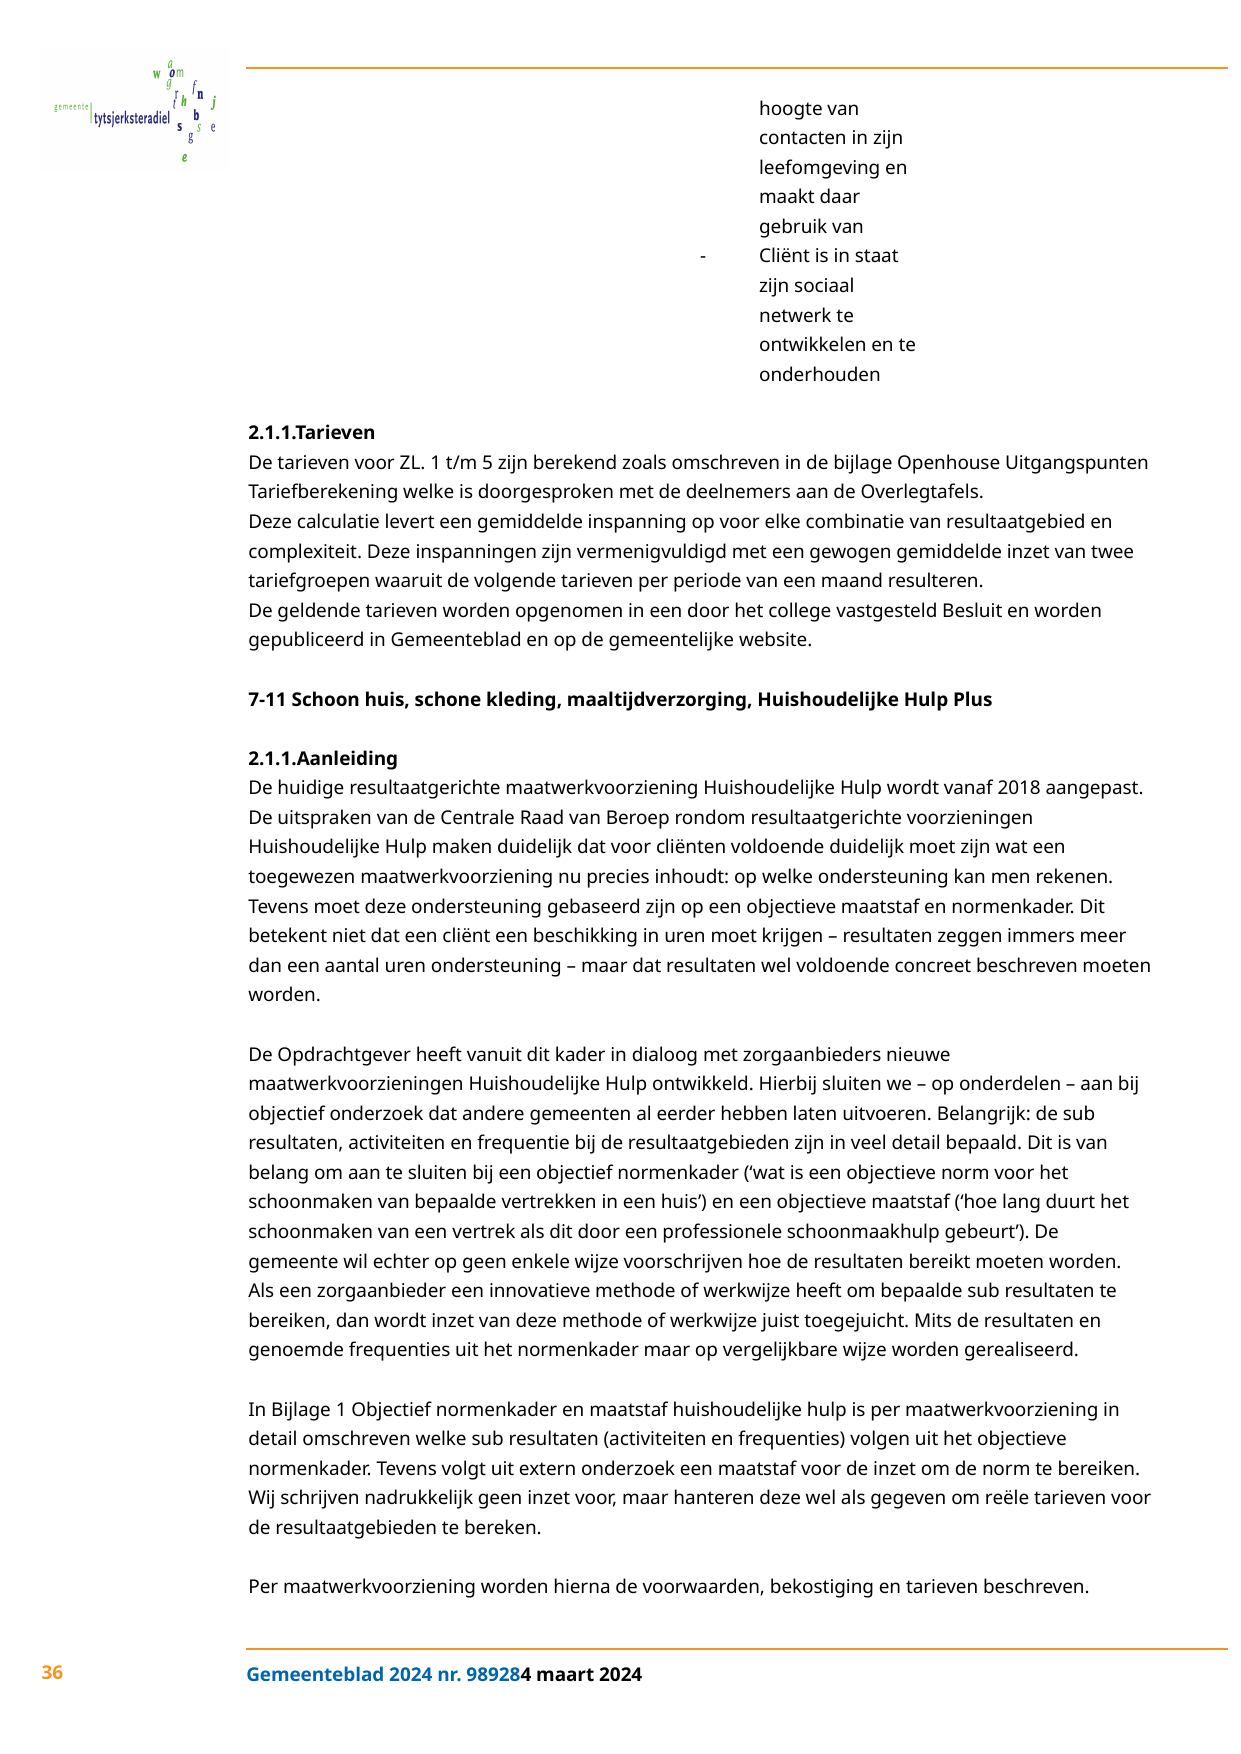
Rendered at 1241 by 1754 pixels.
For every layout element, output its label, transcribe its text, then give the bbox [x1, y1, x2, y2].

text 2.1.1.Tarieven [248, 419, 1152, 445]
text 2.1.1.Aanleiding [248, 745, 1152, 771]
table_cell [926, 95, 1152, 387]
text De huidige resultaatgerichte maatwerkvoorziening Huishoudelijke Hulp wordt vanaf 2018 aangepast. De uitspraken van de Centrale Raad van Beroep rondom resultaatgerichte voorzieningen Huishoudelijke Hulp maken duidelijk dat voor cliënten voldoende duidelijk moet zijn wat een toegewezen maatwerkvoorziening nu precies inhoudt: op welke ondersteuning kan men rekenen. Tevens moet deze ondersteuning gebaseerd zijn op een objectieve maatstaf en normenkader. Dit betekent niet dat een cliënt een beschikking in uren moet krijgen – resultaten zeggen immers meer dan een aantal uren ondersteuning – maar dat resultaten wel voldoende concreet beschreven moeten worden. [248, 774, 1152, 1007]
text 7-11 Schoon huis, schone kleding, maaltijdverzorging, Huishoudelijke Hulp Plus [248, 686, 1152, 712]
text In Bijlage 1 Objectief normenkader en maatstaf huishoudelijke hulp is per maatwerkvoorziening in detail omschreven welke sub resultaten (activiteiten en frequenties) volgen uit het objectieve normenkader. Tevens volgt uit extern onderzoek een maatstaf voor de inzet om de norm te bereiken. Wij schrijven nadrukkelijk geen inzet voor, maar hanteren deze wel als gegeven om reële tarieven voor de resultaatgebieden te bereken. [248, 1396, 1152, 1540]
table_cell [248, 95, 474, 387]
picture [41, 47, 231, 172]
text De geldende tarieven worden opgenomen in een door het college vastgesteld Besluit en worden gepubliceerd in Gemeenteblad en op de gemeentelijke website. [248, 597, 1152, 652]
table_cell [474, 95, 700, 387]
text De tarieven voor ZL. 1 t/m 5 zijn berekend zoals omschreven in de bijlage Openhouse Uitgangspunten Tariefberekening welke is doorgesproken met de deelnemers aan de Overlegtafels. [248, 449, 1152, 504]
text Deze calculatie levert een gemiddelde inspanning op voor elke combinatie van resultaatgebied en complexiteit. Deze inspanningen zijn vermenigvuldigd met een gewogen gemiddelde inzet van twee tariefgroepen waaruit de volgende tarieven per periode van een maand resulteren. [248, 508, 1152, 593]
text De Opdrachtgever heeft vanuit dit kader in dialoog met zorgaanbieders nieuwe maatwerkvoorzieningen Huishoudelijke Hulp ontwikkeld. Hierbij sluiten we – op onderdelen – aan bij objectief onderzoek dat andere gemeenten al eerder hebben laten uitvoeren. Belangrijk: de sub resultaten, activiteiten en frequentie bij de resultaatgebieden zijn in veel detail bepaald. Dit is van belang om aan te sluiten bij een objectief normenkader (‘wat is een objectieve norm voor het schoonmaken van bepaalde vertrekken in een huis’) en een objectieve maatstaf (‘hoe lang duurt het schoonmaken van een vertrek als dit door een professionele schoonmaakhulp gebeurt’). De gemeente wil echter op geen enkele wijze voorschrijven hoe de resultaten bereikt moeten worden. Als een zorgaanbieder een innovatieve methode of werkwijze heeft om bepaalde sub resultaten te bereiken, dan wordt inzet van deze methode of werkwijze juist toegejuicht. Mits de resultaten en genoemde frequenties uit het normenkader maar op vergelijkbare wijze worden gerealiseerd. [248, 1041, 1152, 1362]
table_cell hoogte van contacten in zijn leefomgeving en maakt daar gebruik van Cliënt is in staat zijn sociaal netwerk te ontwikkelen en te onderhouden [700, 95, 926, 387]
text Per maatwerkvoorziening worden hierna de voorwaarden, bekostiging en tarieven beschreven. [248, 1573, 1152, 1599]
